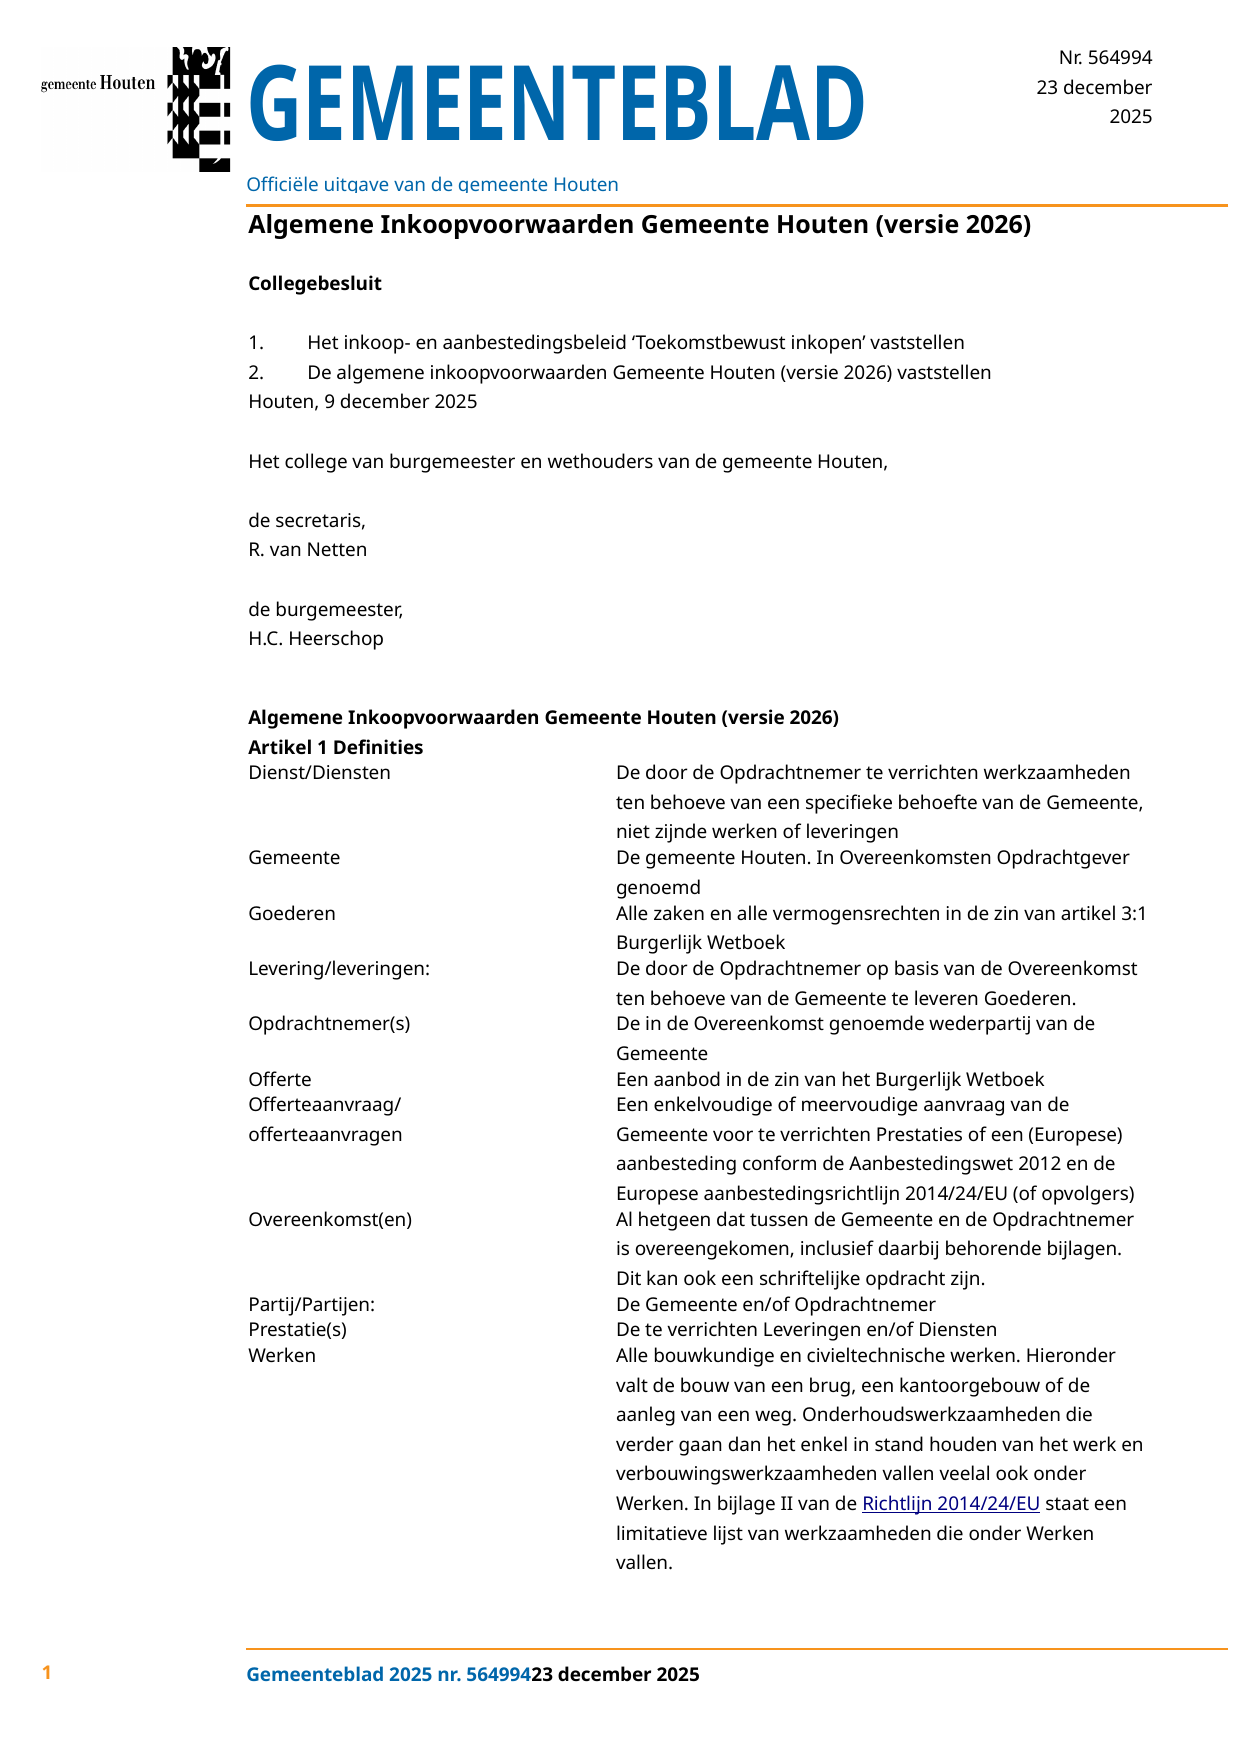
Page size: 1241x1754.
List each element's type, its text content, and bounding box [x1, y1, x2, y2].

picture [41, 47, 231, 172]
table_header Artikel 1 Definities [248, 734, 1152, 759]
table_cell Alle zaken en alle vermogensrechten in de zin van artikel 3:1 Burgerlijk Wetboek [616, 900, 1152, 955]
text Collegebesluit [248, 270, 1152, 296]
table_cell De Gemeente en/of Opdrachtnemer [616, 1291, 1152, 1317]
table_cell Levering/leveringen: [248, 955, 616, 1010]
table_cell [248, 1575, 1152, 1601]
table_cell Alle bouwkundige en civieltechnische werken. Hieronder valt de bouw van een brug, een kantoorgebouw of de aanleg van een weg. Onderhoudswerkzaamheden die verder gaan dan het enkel in stand houden van het werk en verbouwingswerkzaamheden vallen veelal ook onder Werken. In bijlage II van de Richtlijn 2014/24/EU staat een limitatieve lijst van werkzaamheden die onder Werken vallen. [616, 1342, 1152, 1575]
table_cell De te verrichten Leveringen en/of Diensten [616, 1317, 1152, 1342]
table_cell Goederen [248, 900, 616, 955]
text Algemene Inkoopvoorwaarden Gemeente Houten (versie 2026) [248, 207, 1152, 241]
text de burgemeester, [248, 596, 1152, 621]
table_cell Gemeente [248, 845, 616, 900]
table_cell Opdrachtnemer(s) [248, 1010, 616, 1066]
table_cell Al hetgeen dat tussen de Gemeente en de Opdrachtnemer is overeengekomen, inclusief daarbij behorende bijlagen. Dit kan ook een schriftelijke opdracht zijn. [616, 1206, 1152, 1291]
text Houten, 9 december 2025 [248, 389, 1152, 414]
table_cell Werken [248, 1342, 616, 1575]
table_cell De in de Overeenkomst genoemde wederpartij van de Gemeente [616, 1010, 1152, 1066]
table_cell Offerteaanvraag/ offerteaanvragen [248, 1091, 616, 1206]
table_cell De gemeente Houten. In Overeenkomsten Opdrachtgever genoemd [616, 845, 1152, 900]
text Het college van burgemeester en wethouders van de gemeente Houten, [248, 448, 1152, 473]
table_cell De door de Opdrachtnemer op basis van de Overeenkomst ten behoeve van de Gemeente te leveren Goederen. [616, 955, 1152, 1010]
list Het inkoop- en aanbestedingsbeleid ‘Toekomstbewust inkopen’ vaststellen [248, 329, 1152, 355]
table_cell Offerte [248, 1066, 616, 1091]
table_cell De door de Opdrachtnemer te verrichten werkzaamheden ten behoeve van een specifieke behoefte van de Gemeente, niet zijnde werken of leveringen [616, 760, 1152, 844]
list De algemene inkoopvoorwaarden Gemeente Houten (versie 2026) vaststellen [248, 359, 1152, 385]
text R. van Netten [248, 537, 1152, 562]
text de secretaris, [248, 507, 1152, 533]
table_cell Partij/Partijen: [248, 1291, 616, 1317]
table_cell Een enkelvoudige of meervoudige aanvraag van de Gemeente voor te verrichten Prestaties of een (Europese) aanbesteding conform de Aanbestedingswet 2012 en de Europese aanbestedingsrichtlijn 2014/24/EU (of opvolgers) [616, 1091, 1152, 1206]
text Algemene Inkoopvoorwaarden Gemeente Houten (versie 2026) [248, 704, 1152, 730]
table_cell Prestatie(s) [248, 1317, 616, 1342]
table_cell Een aanbod in de zin van het Burgerlijk Wetboek [616, 1066, 1152, 1091]
table_cell Dienst/Diensten [248, 760, 616, 844]
table_cell Overeenkomst(en) [248, 1206, 616, 1291]
text H.C. Heerschop [248, 625, 1152, 651]
